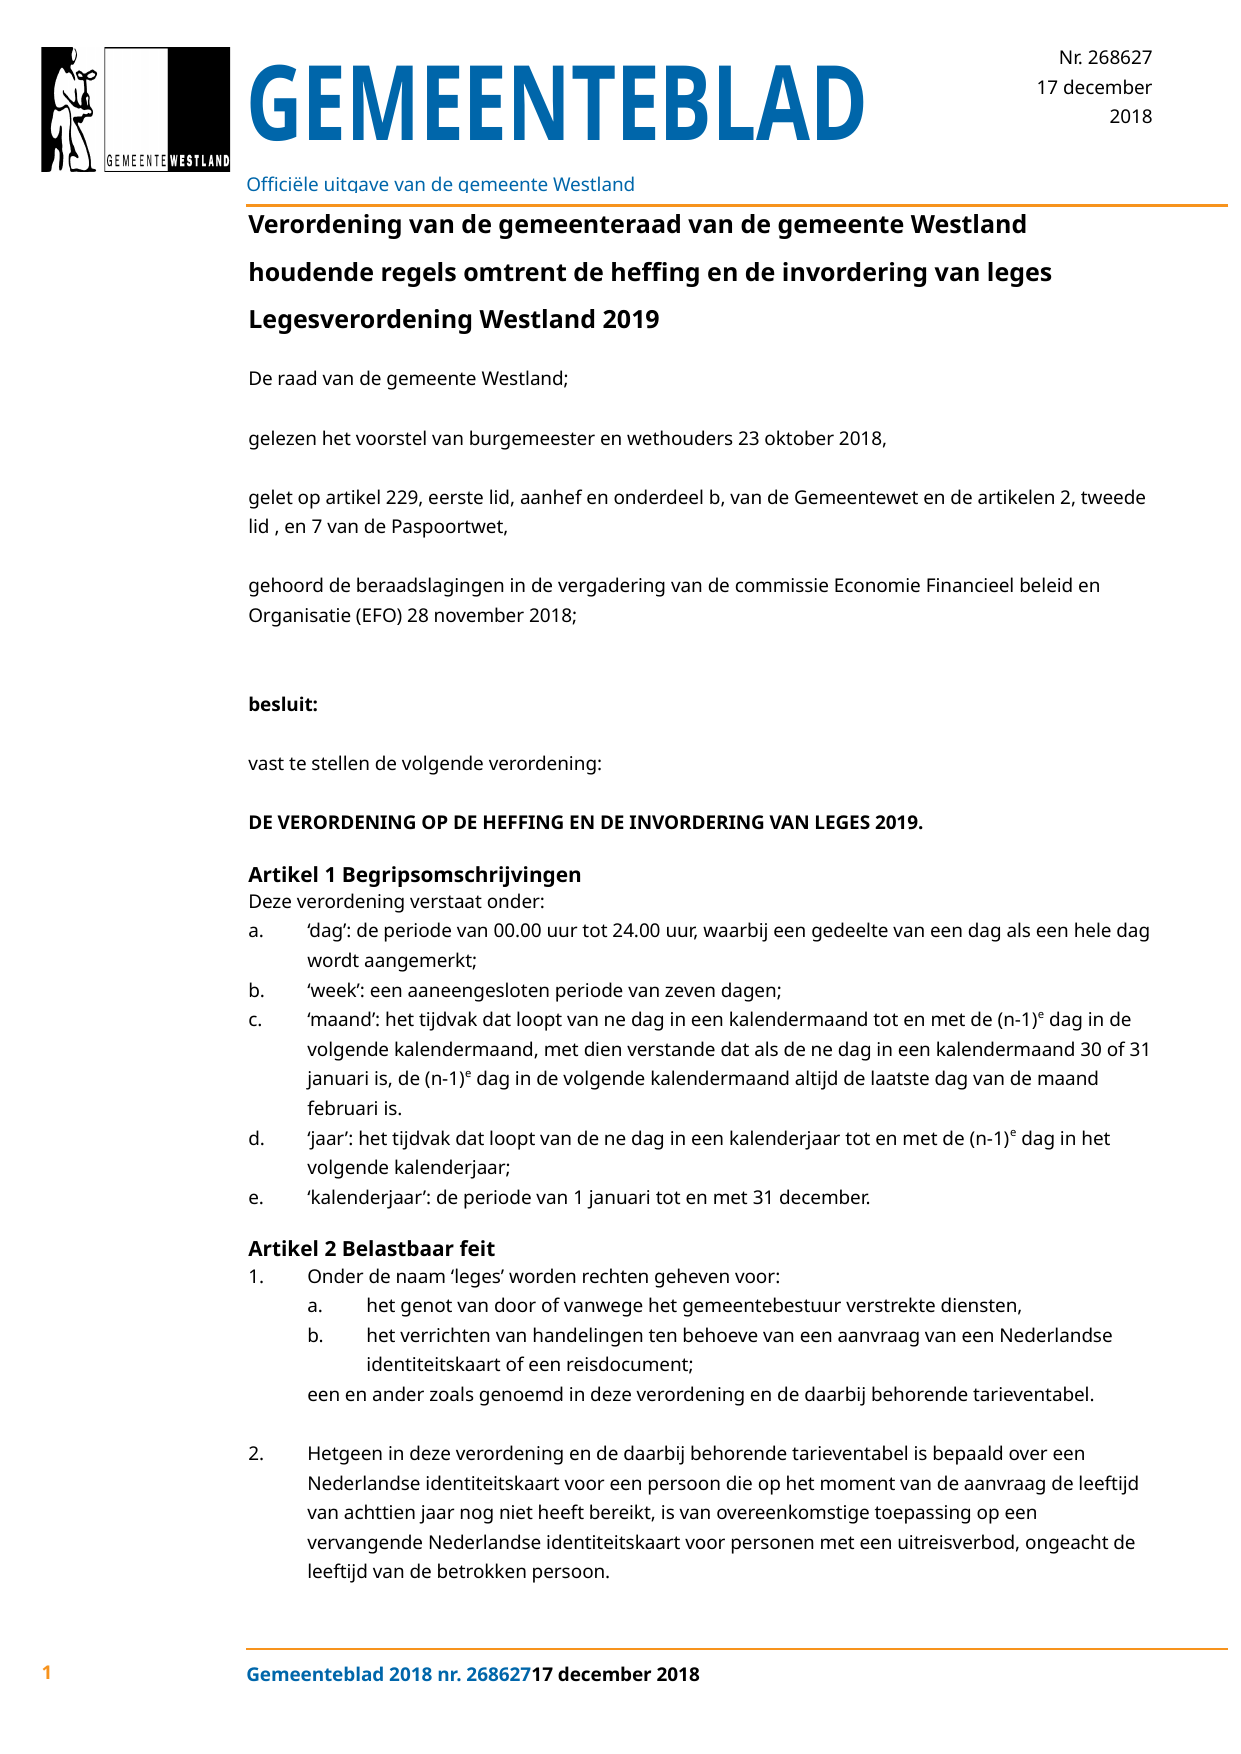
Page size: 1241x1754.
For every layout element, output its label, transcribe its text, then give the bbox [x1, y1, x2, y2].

list ‘kalenderjaar’: de periode van 1 januari tot en met 31 december. [248, 1184, 1152, 1210]
text Verordening van de gemeenteraad van de gemeente Westland houdende regels omtrent de heffing en de invordering van leges Legesverordening Westland 2019 [248, 207, 1152, 336]
text gehoord de beraadslagingen in de vergadering van de commissie Economie Financieel beleid en Organisatie (EFO) 28 november 2018; [248, 573, 1152, 628]
list ‘dag’: de periode van 00.00 uur tot 24.00 uur, waarbij een gedeelte van een dag als een hele dag wordt aangemerkt; [248, 918, 1152, 973]
text DE VERORDENING OP DE HEFFING EN DE INVORDERING VAN LEGES 2019. [248, 809, 1152, 835]
list het verrichten van handelingen ten behoeve van een aanvraag van een Nederlandse identiteitskaart of een reisdocument; [307, 1322, 1152, 1377]
list ‘maand’: het tijdvak dat loopt van ne dag in een kalendermaand tot en met de (n-1)e dag in de volgende kalendermaand, met dien verstande dat als de ne dag in een kalendermaand 30 of 31 januari is, de (n-1)e dag in de volgende kalendermaand altijd de laatste dag van de maand februari is. [248, 1006, 1152, 1121]
text De raad van de gemeente Westland; [248, 366, 1152, 391]
text Deze verordening verstaat onder: [248, 888, 1152, 914]
text vast te stellen de volgende verordening: [248, 750, 1152, 776]
list ‘jaar’: het tijdvak dat loopt van de ne dag in een kalenderjaar tot en met de (n-1)e dag in het volgende kalenderjaar; [248, 1125, 1152, 1180]
text Artikel 2 Belastbaar feit [248, 1234, 1152, 1263]
text besluit: [248, 691, 1152, 717]
text gelezen het voorstel van burgemeester en wethouders 23 oktober 2018, [248, 425, 1152, 450]
picture [41, 47, 231, 172]
list het genot van door of vanwege het gemeentebestuur verstrekte diensten, [307, 1292, 1152, 1318]
text gelet op artikel 229, eerste lid, aanhef en onderdeel b, van de Gemeentewet en de artikelen 2, tweede lid , en 7 van de Paspoortwet, [248, 484, 1152, 539]
list Hetgeen in deze verordening en de daarbij behorende tarieventabel is bepaald over een Nederlandse identiteitskaart voor een persoon die op het moment van de aanvraag de leeftijd van achttien jaar nog niet heeft bereikt, is van overeenkomstige toepassing op een vervangende Nederlandse identiteitskaart voor personen met een uitreisverbod, ongeacht de leeftijd van de betrokken persoon. [248, 1440, 1152, 1584]
text Artikel 1 Begripsomschrijvingen [248, 860, 1152, 888]
list een en ander zoals genoemd in deze verordening en de daarbij behorende tarieventabel. [248, 1381, 1152, 1407]
list Onder de naam ‘leges’ worden rechten geheven voor: [248, 1263, 1152, 1288]
list ‘week’: een aaneengesloten periode van zeven dagen; [248, 977, 1152, 1003]
